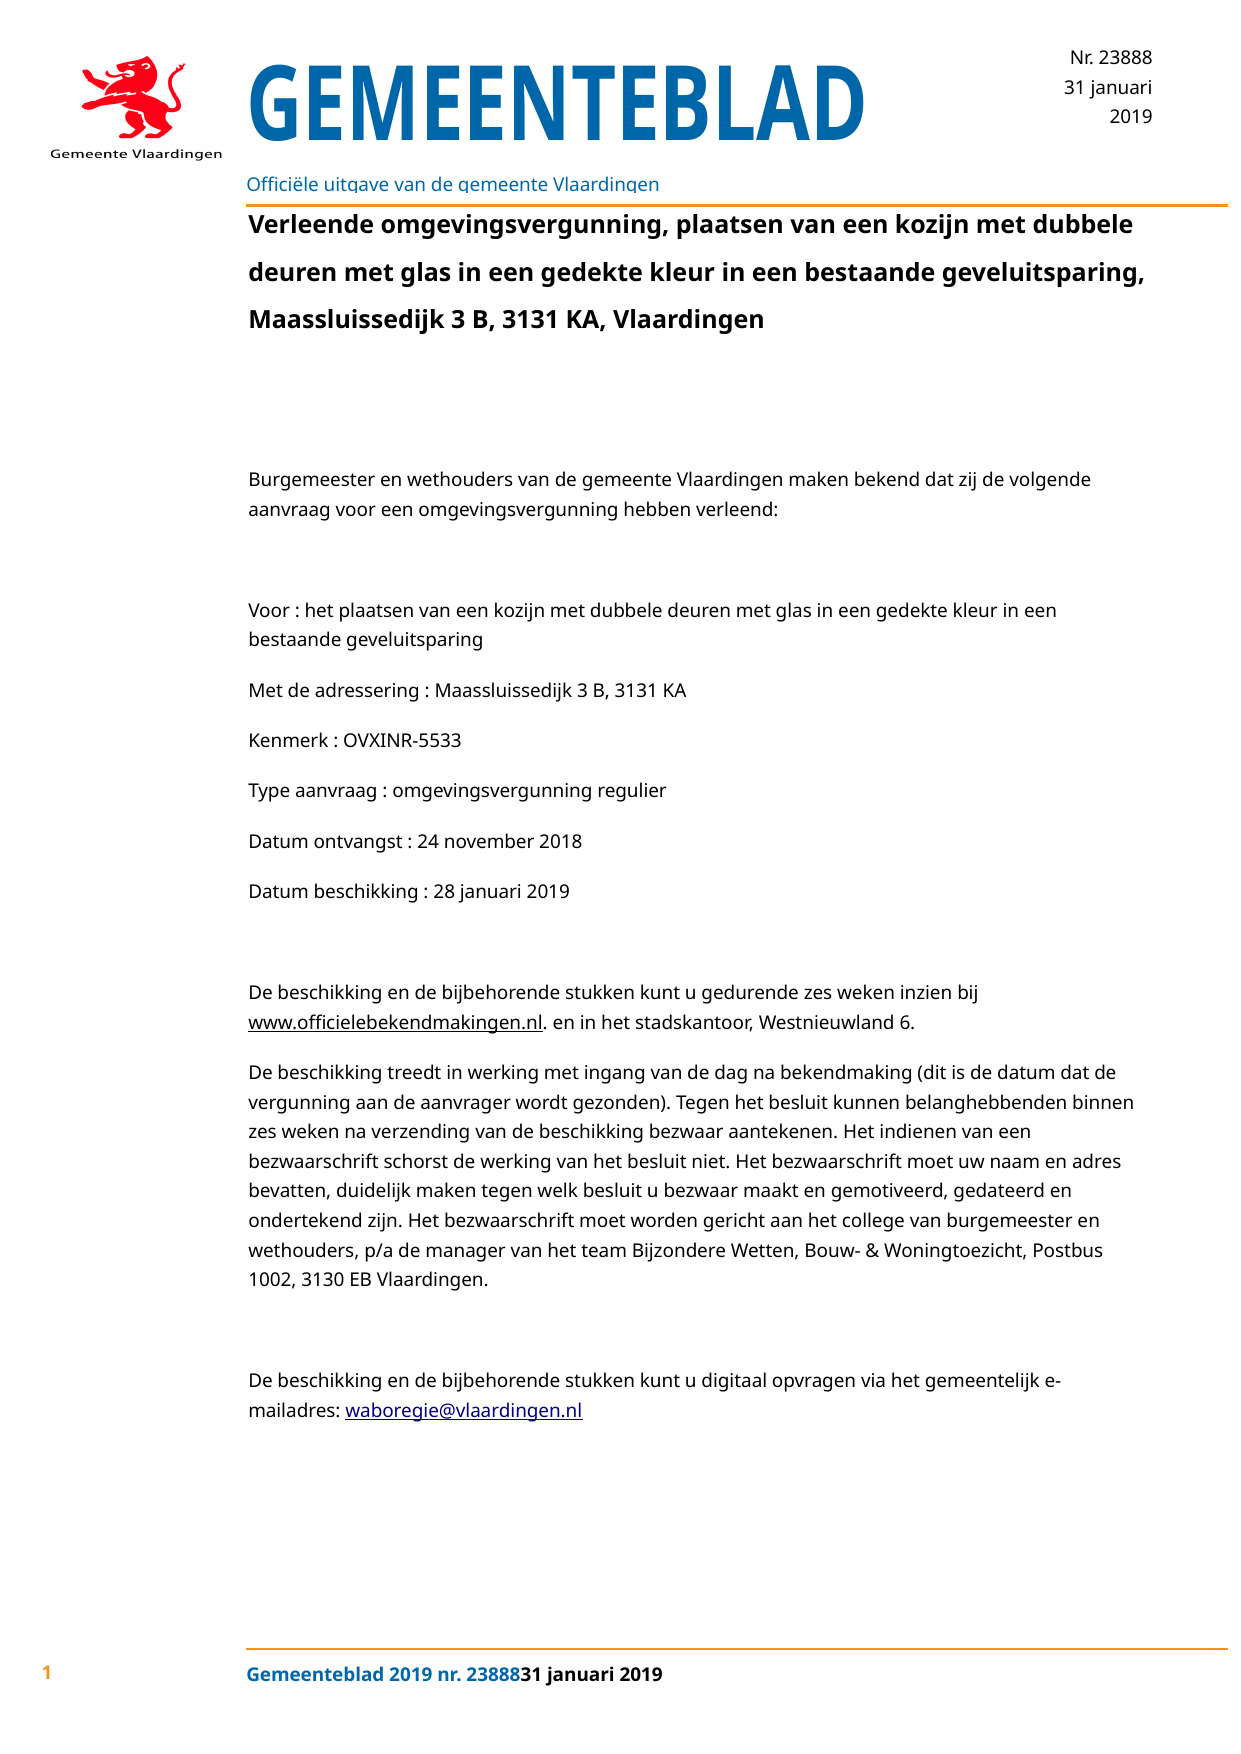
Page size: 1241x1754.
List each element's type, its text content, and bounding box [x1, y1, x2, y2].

text Type aanvraag : omgevingsvergunning regulier [248, 778, 1152, 803]
text Met de adressering : Maassluissedijk 3 B, 3131 KA [248, 677, 1152, 702]
text Burgemeester en wethouders van de gemeente Vlaardingen maken bekend dat zij de volgende aanvraag voor een omgevingsvergunning hebben verleend: [248, 466, 1152, 522]
text Datum beschikking : 28 januari 2019 [248, 878, 1152, 904]
text De beschikking en de bijbehorende stukken kunt u digitaal opvragen via het gemeentelijk e-mailadres: waboregie@vlaardingen.nl [248, 1367, 1152, 1422]
text Verleende omgevingsvergunning, plaatsen van een kozijn met dubbele deuren met glas in een gedekte kleur in een bestaande geveluitsparing, Maassluissedijk 3 B, 3131 KA, Vlaardingen [248, 207, 1152, 336]
text Datum ontvangst : 24 november 2018 [248, 828, 1152, 854]
text Kenmerk : OVXINR-5533 [248, 727, 1152, 753]
text Voor : het plaatsen van een kozijn met dubbele deuren met glas in een gedekte kleur in een bestaande geveluitsparing [248, 597, 1152, 652]
text De beschikking treedt in werking met ingang van de dag na bekendmaking (dit is de datum dat de vergunning aan de aanvrager wordt gezonden). Tegen het besluit kunnen belanghebbenden binnen zes weken na verzending van de beschikking bezwaar aantekenen. Het indienen van een bezwaarschrift schorst de werking van het besluit niet. Het bezwaarschrift moet uw naam en adres bevatten, duidelijk maken tegen welk besluit u bezwaar maakt en gemotiveerd, gedateerd en ondertekend zijn. Het bezwaarschrift moet worden gericht aan het college van burgemeester en wethouders, p/a de manager van het team Bijzondere Wetten, Bouw- & Woningtoezicht, Postbus 1002, 3130 EB Vlaardingen. [248, 1059, 1152, 1292]
picture [41, 47, 231, 172]
text De beschikking en de bijbehorende stukken kunt u gedurende zes weken inzien bij www.officielebekendmakingen.nl. en in het stadskantoor, Westnieuwland 6. [248, 979, 1152, 1034]
